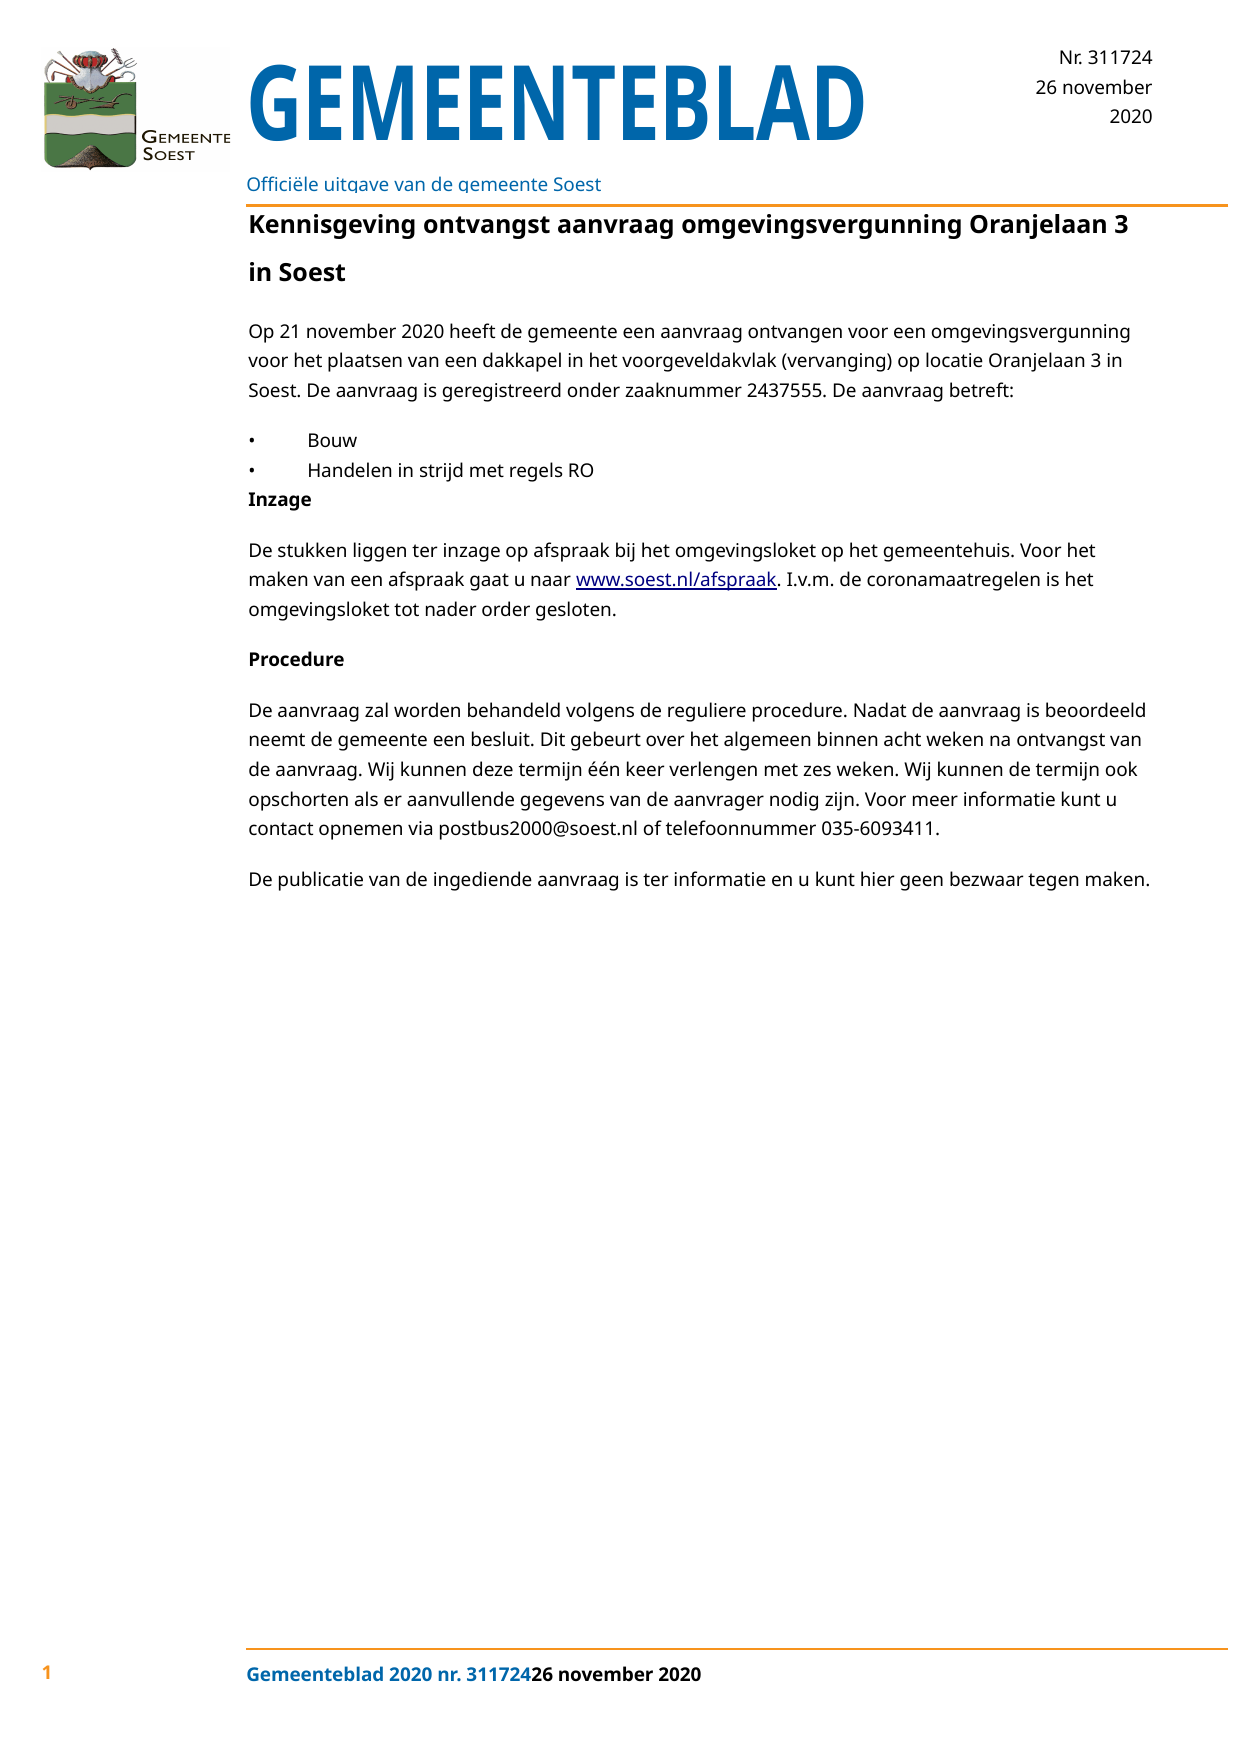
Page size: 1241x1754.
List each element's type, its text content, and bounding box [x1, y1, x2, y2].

text Inzage [248, 487, 1152, 512]
list Bouw [248, 427, 1152, 453]
list Handelen in strijd met regels RO [248, 457, 1152, 483]
text De publicatie van de ingediende aanvraag is ter informatie en u kunt hier geen bezwaar tegen maken. [248, 866, 1152, 892]
text Op 21 november 2020 heeft de gemeente een aanvraag ontvangen voor een omgevingsvergunning voor het plaatsen van een dakkapel in het voorgeveldakvlak (vervanging) op locatie Oranjelaan 3 in Soest. De aanvraag is geregistreerd onder zaaknummer 2437555. De aanvraag betreft: [248, 318, 1152, 403]
text Kennisgeving ontvangst aanvraag omgevingsvergunning Oranjelaan 3 in Soest [248, 207, 1152, 288]
text De aanvraag zal worden behandeld volgens de reguliere procedure. Nadat de aanvraag is beoordeeld neemt de gemeente een besluit. Dit gebeurt over het algemeen binnen acht weken na ontvangst van de aanvraag. Wij kunnen deze termijn één keer verlengen met zes weken. Wij kunnen de termijn ook opschorten als er aanvullende gegevens van de aanvrager nodig zijn. Voor meer informatie kunt u contact opnemen via postbus2000@soest.nl of telefoonnummer 035-6093411. [248, 697, 1152, 841]
text De stukken liggen ter inzage op afspraak bij het omgevingsloket op het gemeentehuis. Voor het maken van een afspraak gaat u naar www.soest.nl/afspraak. I.v.m. de coronamaatregelen is het omgevingsloket tot nader order gesloten. [248, 537, 1152, 622]
text Procedure [248, 647, 1152, 672]
picture [41, 47, 231, 172]
